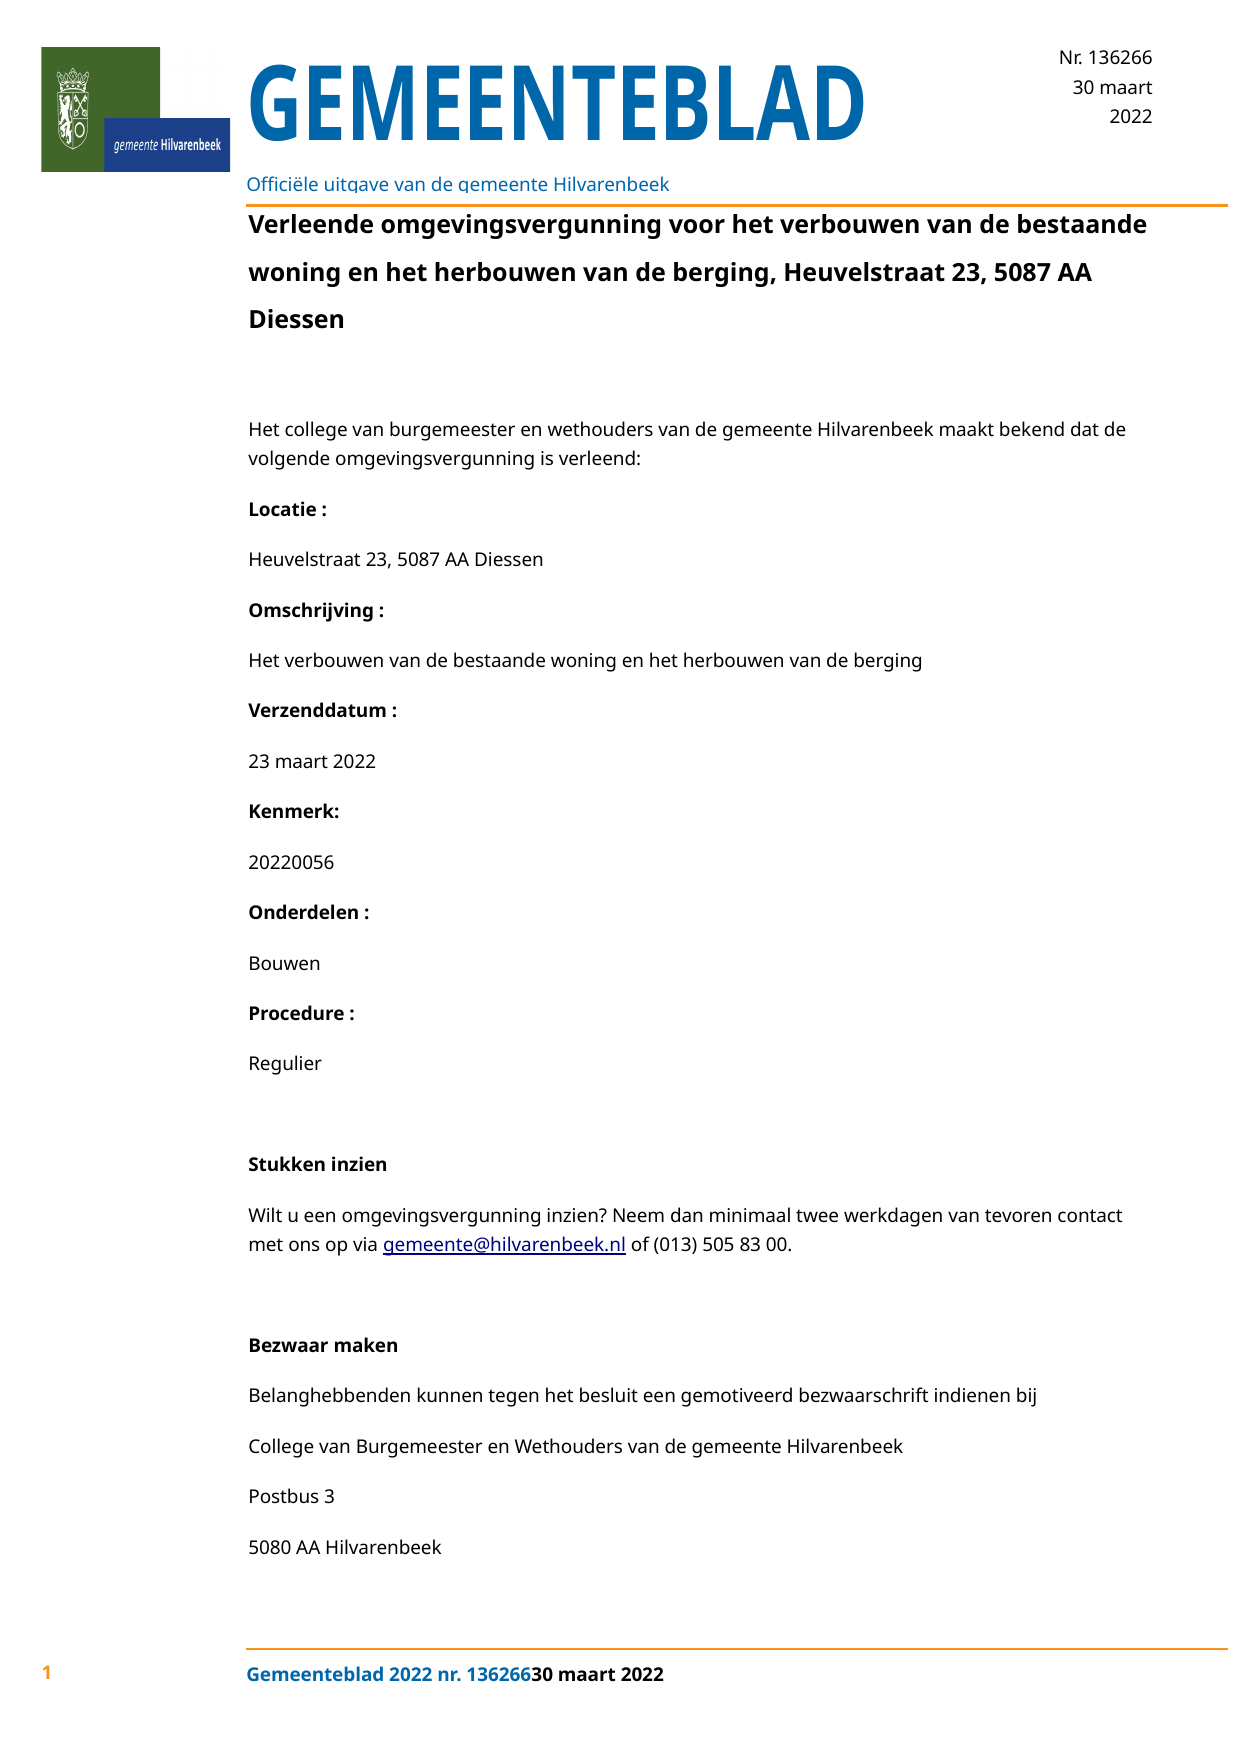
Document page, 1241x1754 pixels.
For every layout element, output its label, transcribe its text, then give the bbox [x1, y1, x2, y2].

text Verzenddatum : [248, 698, 1152, 723]
text Kenmerk: [248, 798, 1152, 824]
text College van Burgemeester en Wethouders van de gemeente Hilvarenbeek [248, 1433, 1152, 1459]
text Heuvelstraat 23, 5087 AA Diessen [248, 546, 1152, 572]
text Verleende omgevingsvergunning voor het verbouwen van de bestaande woning en het herbouwen van de berging, Heuvelstraat 23, 5087 AA Diessen [248, 207, 1152, 336]
text Het college van burgemeester en wethouders van de gemeente Hilvarenbeek maakt bekend dat de volgende omgevingsvergunning is verleend: [248, 416, 1152, 471]
text Postbus 3 [248, 1483, 1152, 1509]
text Procedure : [248, 1000, 1152, 1026]
text Regulier [248, 1051, 1152, 1076]
text Stukken inzien [248, 1151, 1152, 1177]
text Het verbouwen van de bestaande woning en het herbouwen van de berging [248, 647, 1152, 673]
text Omschrijving : [248, 597, 1152, 622]
text Locatie : [248, 496, 1152, 522]
text 20220056 [248, 849, 1152, 874]
text Wilt u een omgevingsvergunning inzien? Neem dan minimaal twee werkdagen van tevoren contact met ons op via gemeente@hilvarenbeek.nl of (013) 505 83 00. [248, 1202, 1152, 1257]
text Bezwaar maken [248, 1332, 1152, 1358]
text Bouwen [248, 950, 1152, 975]
picture [41, 47, 231, 172]
text Belanghebbenden kunnen tegen het besluit een gemotiveerd bezwaarschrift indienen bij [248, 1383, 1152, 1408]
text 5080 AA Hilvarenbeek [248, 1534, 1152, 1559]
text Onderdelen : [248, 899, 1152, 925]
text 23 maart 2022 [248, 748, 1152, 774]
